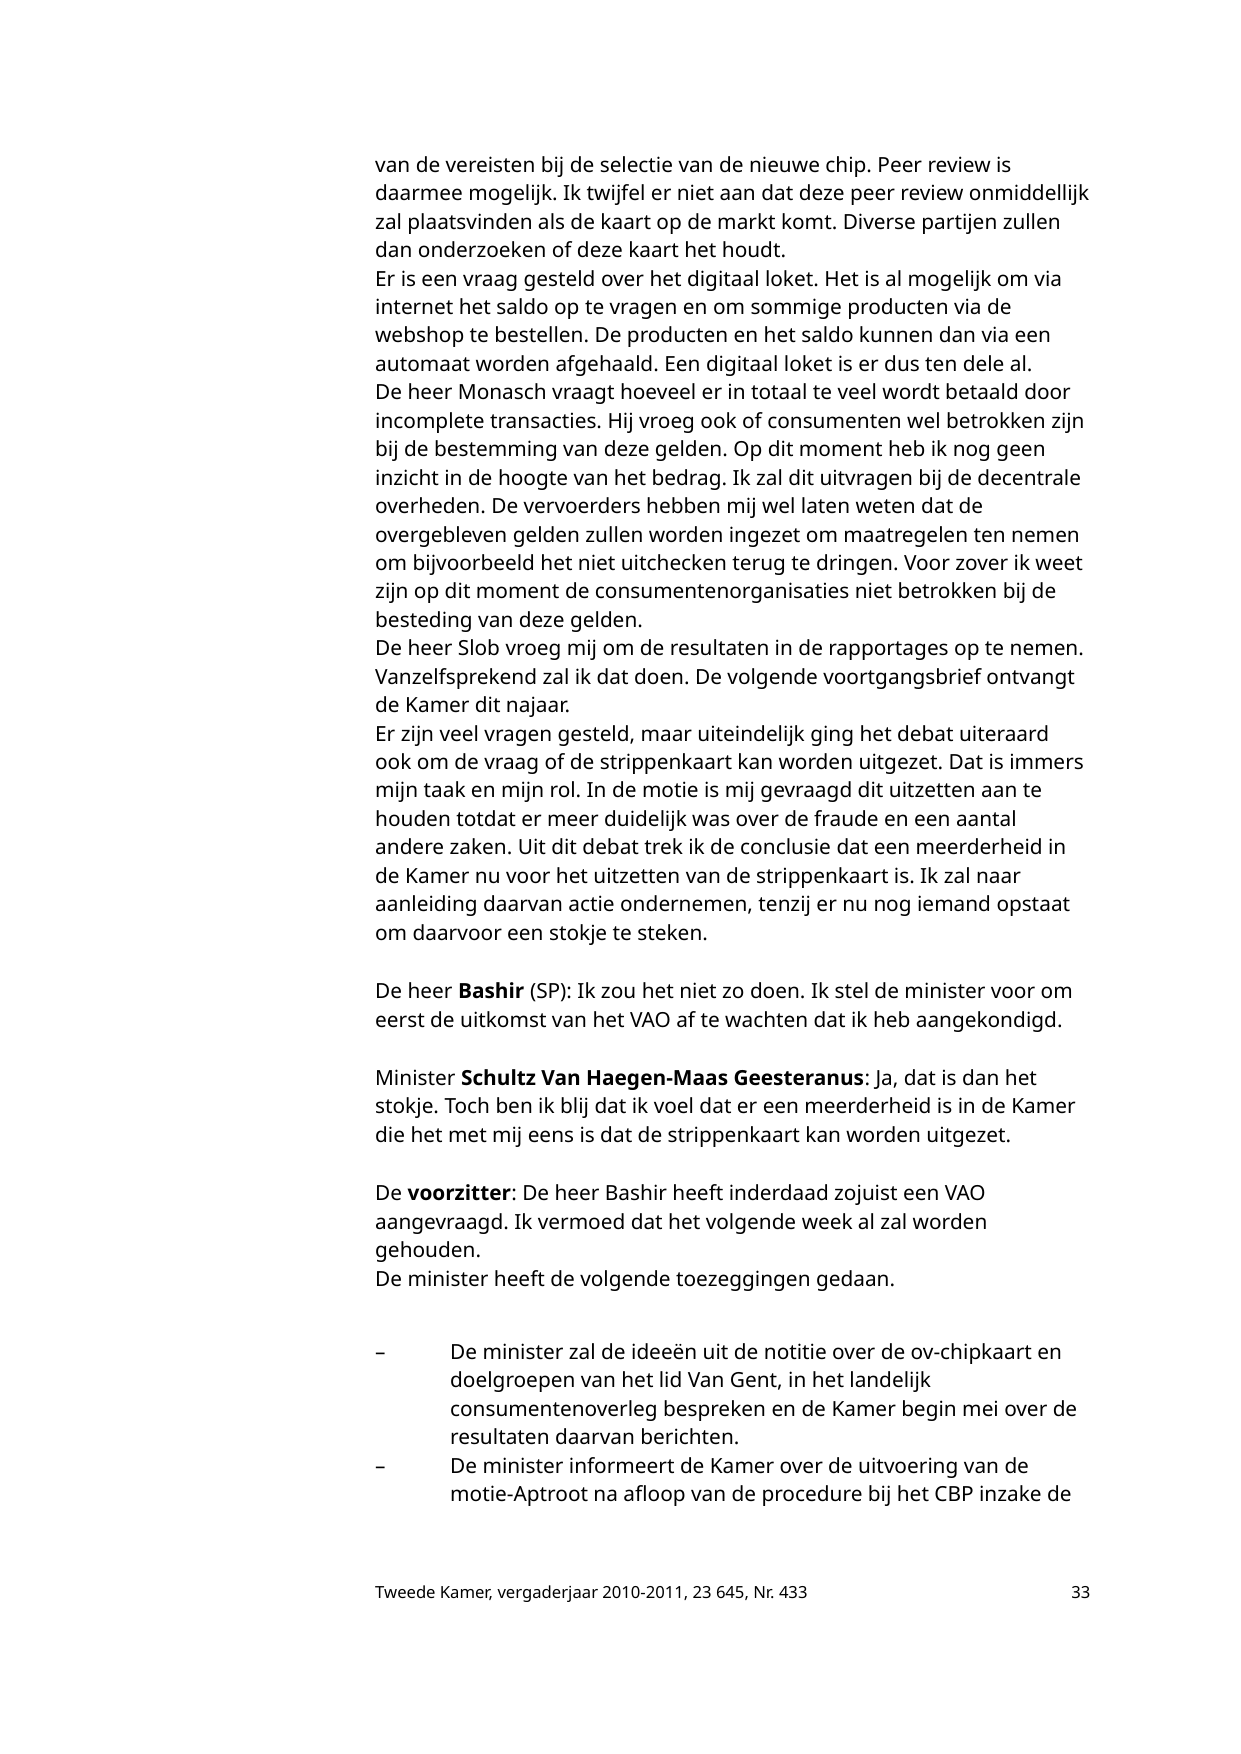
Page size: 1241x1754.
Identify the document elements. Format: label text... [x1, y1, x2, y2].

text De voorzitter: De heer Bashir heeft inderdaad zojuist een VAO aangevraagd. Ik vermoed dat het volgende week al zal worden gehouden. [375, 1178, 1090, 1264]
text De minister heeft de volgende toezeggingen gedaan. [375, 1264, 1090, 1292]
list De minister zal de ideeën uit de notitie over de ov-chipkaart en doelgroepen van het lid Van Gent, in het landelijk consumentenoverleg bespreken en de Kamer begin mei over de resultaten daarvan berichten. [375, 1337, 1090, 1451]
text De heer Bashir (SP): Ik zou het niet zo doen. Ik stel de minister voor om eerst de uitkomst van het VAO af te wachten dat ik heb aangekondigd. [375, 976, 1090, 1033]
text van de vereisten bij de selectie van de nieuwe chip. Peer review is daarmee mogelijk. Ik twijfel er niet aan dat deze peer review onmiddellijk zal plaatsvinden als de kaart op de markt komt. Diverse partijen zullen dan onderzoeken of deze kaart het houdt. [375, 150, 1090, 264]
text Er zijn veel vragen gesteld, maar uiteindelijk ging het debat uiteraard ook om de vraag of de strippenkaart kan worden uitgezet. Dat is immers mijn taak en mijn rol. In de motie is mij gevraagd dit uitzetten aan te houden totdat er meer duidelijk was over de fraude en een aantal andere zaken. Uit dit debat trek ik de conclusie dat een meerderheid in de Kamer nu voor het uitzetten van de strippenkaart is. Ik zal naar aanleiding daarvan actie ondernemen, tenzij er nu nog iemand opstaat om daarvoor een stokje te steken. [375, 719, 1090, 946]
text Minister Schultz Van Haegen-Maas Geesteranus: Ja, dat is dan het stokje. Toch ben ik blij dat ik voel dat er een meerderheid is in de Kamer die het met mij eens is dat de strippenkaart kan worden uitgezet. [375, 1063, 1090, 1148]
text De heer Slob vroeg mij om de resultaten in de rapportages op te nemen. Vanzelfsprekend zal ik dat doen. De volgende voortgangsbrief ontvangt de Kamer dit najaar. [375, 633, 1090, 719]
text Er is een vraag gesteld over het digitaal loket. Het is al mogelijk om via internet het saldo op te vragen en om sommige producten via de webshop te bestellen. De producten en het saldo kunnen dan via een automaat worden afgehaald. Een digitaal loket is er dus ten dele al. [375, 264, 1090, 377]
list De minister informeert de Kamer over de uitvoering van de motie-Aptroot na afloop van de procedure bij het CBP inzake de [375, 1451, 1090, 1508]
text De heer Monasch vraagt hoeveel er in totaal te veel wordt betaald door incomplete transacties. Hij vroeg ook of consumenten wel betrokken zijn bij de bestemming van deze gelden. Op dit moment heb ik nog geen inzicht in de hoogte van het bedrag. Ik zal dit uitvragen bij de decentrale overheden. De vervoerders hebben mij wel laten weten dat de overgebleven gelden zullen worden ingezet om maatregelen ten nemen om bijvoorbeeld het niet uitchecken terug te dringen. Voor zover ik weet zijn op dit moment de consumentenorganisaties niet betrokken bij de besteding van deze gelden. [375, 377, 1090, 633]
